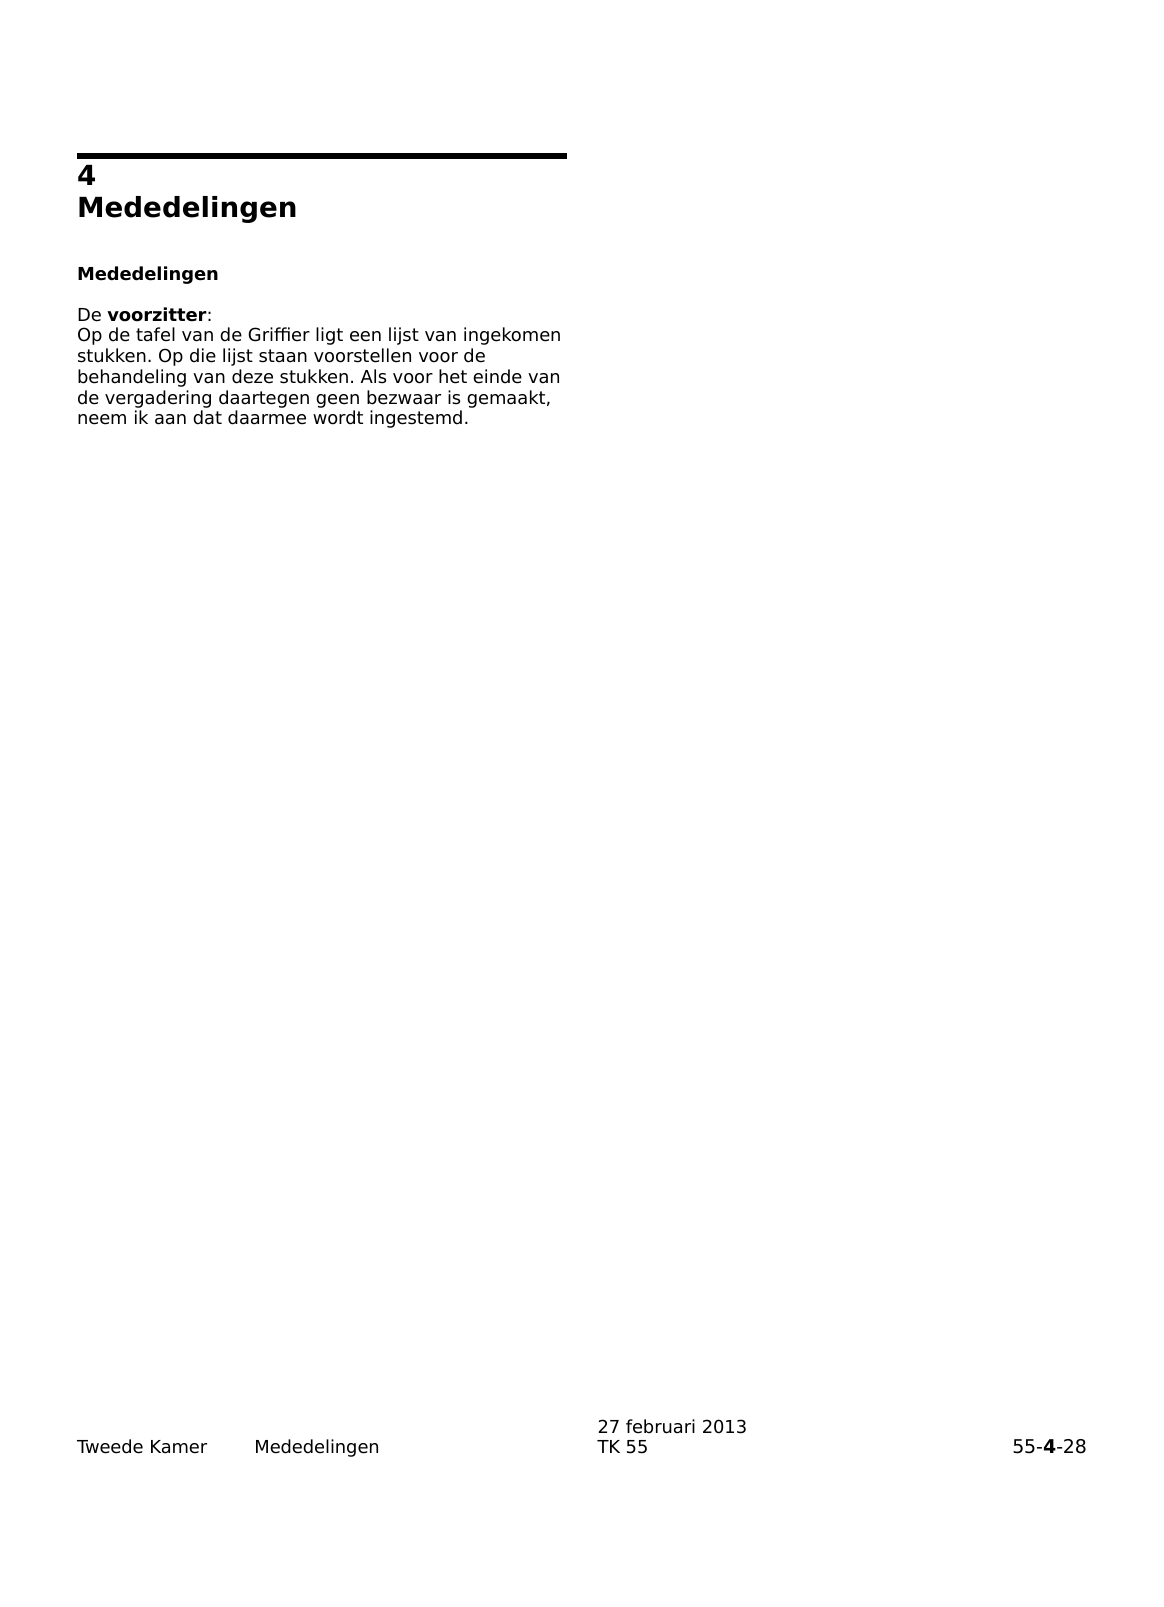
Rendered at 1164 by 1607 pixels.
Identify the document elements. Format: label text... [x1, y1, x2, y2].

text De voorzitter: [77, 304, 567, 325]
text Mededelingen [77, 264, 567, 284]
text Op de tafel van de Griffier ligt een lijst van ingekomen stukken. Op die lijst staan voorstellen voor de behandeling van deze stukken. Als voor het einde van de vergadering daartegen geen bezwaar is gemaakt, neem ik aan dat daarmee wordt ingestemd. [77, 325, 567, 429]
title 4 Mededelingen [77, 159, 567, 224]
